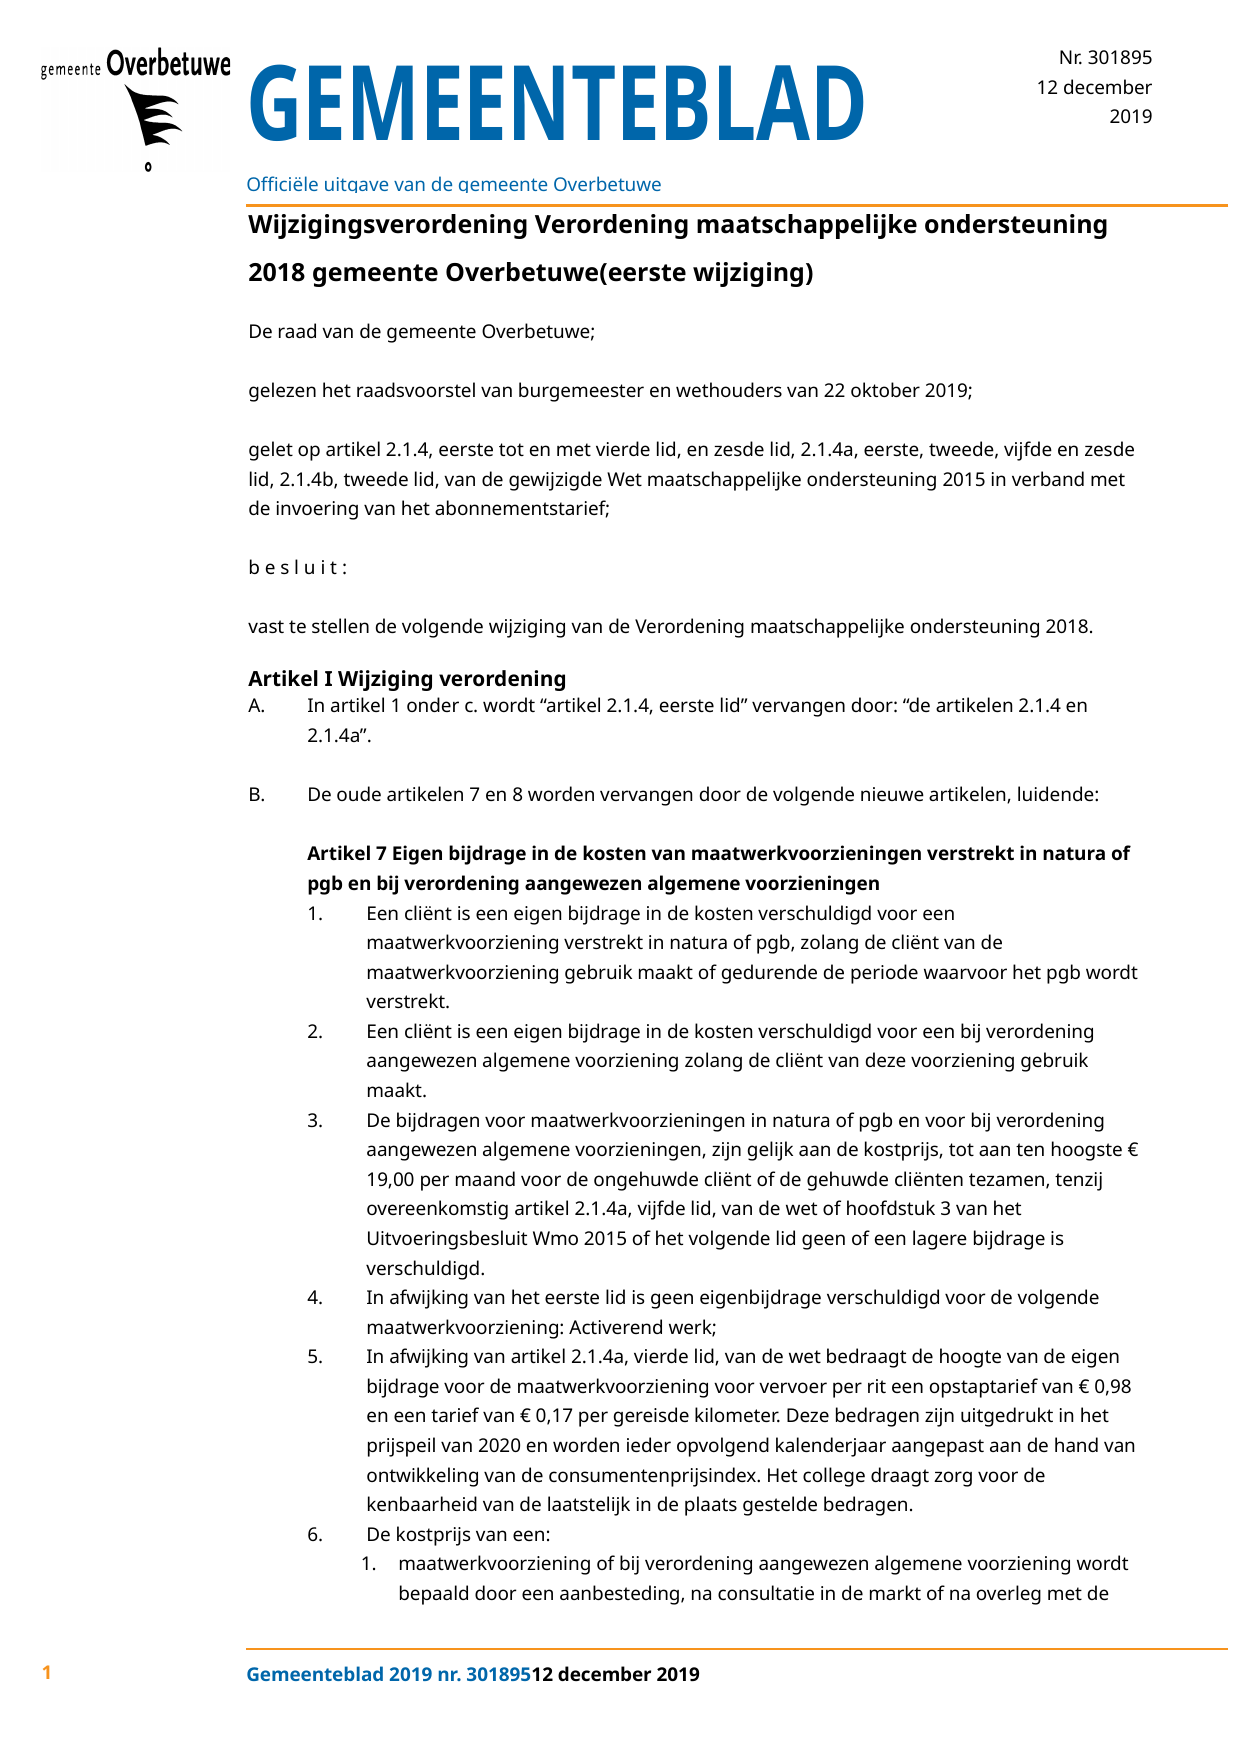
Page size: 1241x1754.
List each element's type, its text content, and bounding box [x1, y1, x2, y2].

list In artikel 1 onder c. wordt “artikel 2.1.4, eerste lid” vervangen door: “de artikelen 2.1.4 en 2.1.4a”. [248, 693, 1152, 748]
list Een cliënt is een eigen bijdrage in de kosten verschuldigd voor een maatwerkvoorziening verstrekt in natura of pgb, zolang de cliënt van de maatwerkvoorziening gebruik maakt of gedurende de periode waarvoor het pgb wordt verstrekt. [307, 900, 1152, 1014]
list Een cliënt is een eigen bijdrage in de kosten verschuldigd voor een bij verordening aangewezen algemene voorziening zolang de cliënt van deze voorziening gebruik maakt. [307, 1018, 1152, 1103]
text Artikel I Wijziging verordening [248, 664, 1152, 693]
list De bijdragen voor maatwerkvoorzieningen in natura of pgb en voor bij verordening aangewezen algemene voorzieningen, zijn gelijk aan de kostprijs, tot aan ten hoogste € 19,00 per maand voor de ongehuwde cliënt of de gehuwde cliënten tezamen, tenzij overeenkomstig artikel 2.1.4a, vijfde lid, van de wet of hoofdstuk 3 van het Uitvoeringsbesluit Wmo 2015 of het volgende lid geen of een lagere bijdrage is verschuldigd. [307, 1107, 1152, 1280]
text Wijzigingsverordening Verordening maatschappelijke ondersteuning 2018 gemeente Overbetuwe(eerste wijziging) [248, 207, 1152, 288]
picture [41, 47, 231, 172]
list De kostprijs van een: [307, 1521, 1152, 1547]
text De raad van de gemeente Overbetuwe; [248, 318, 1152, 344]
text gelezen het raadsvoorstel van burgemeester en wethouders van 22 oktober 2019; [248, 377, 1152, 403]
list maatwerkvoorziening of bij verordening aangewezen algemene voorziening wordt bepaald door een aanbesteding, na consultatie in de markt of na overleg met de [361, 1551, 1152, 1606]
list In afwijking van het eerste lid is geen eigenbijdrage verschuldigd voor de volgende maatwerkvoorziening: Activerend werk; [307, 1284, 1152, 1339]
text b e s l u i t : [248, 554, 1152, 580]
text vast te stellen de volgende wijziging van de Verordening maatschappelijke ondersteuning 2018. [248, 614, 1152, 639]
list In afwijking van artikel 2.1.4a, vierde lid, van de wet bedraagt de hoogte van de eigen bijdrage voor de maatwerkvoorziening voor vervoer per rit een opstaptarief van € 0,98 en een tarief van € 0,17 per gereisde kilometer. Deze bedragen zijn uitgedrukt in het prijspeil van 2020 en worden ieder opvolgend kalenderjaar aangepast aan de hand van ontwikkeling van de consumentenprijsindex. Het college draagt zorg voor de kenbaarheid van de laatstelijk in de plaats gestelde bedragen. [307, 1343, 1152, 1517]
list Artikel 7 Eigen bijdrage in de kosten van maatwerkvoorzieningen verstrekt in natura of pgb en bij verordening aangewezen algemene voorzieningen [248, 841, 1152, 896]
text gelet op artikel 2.1.4, eerste tot en met vierde lid, en zesde lid, 2.1.4a, eerste, tweede, vijfde en zesde lid, 2.1.4b, tweede lid, van de gewijzigde Wet maatschappelijke ondersteuning 2015 in verband met de invoering van het abonnementstarief; [248, 436, 1152, 521]
list De oude artikelen 7 en 8 worden vervangen door de volgende nieuwe artikelen, luidende: [248, 781, 1152, 807]
